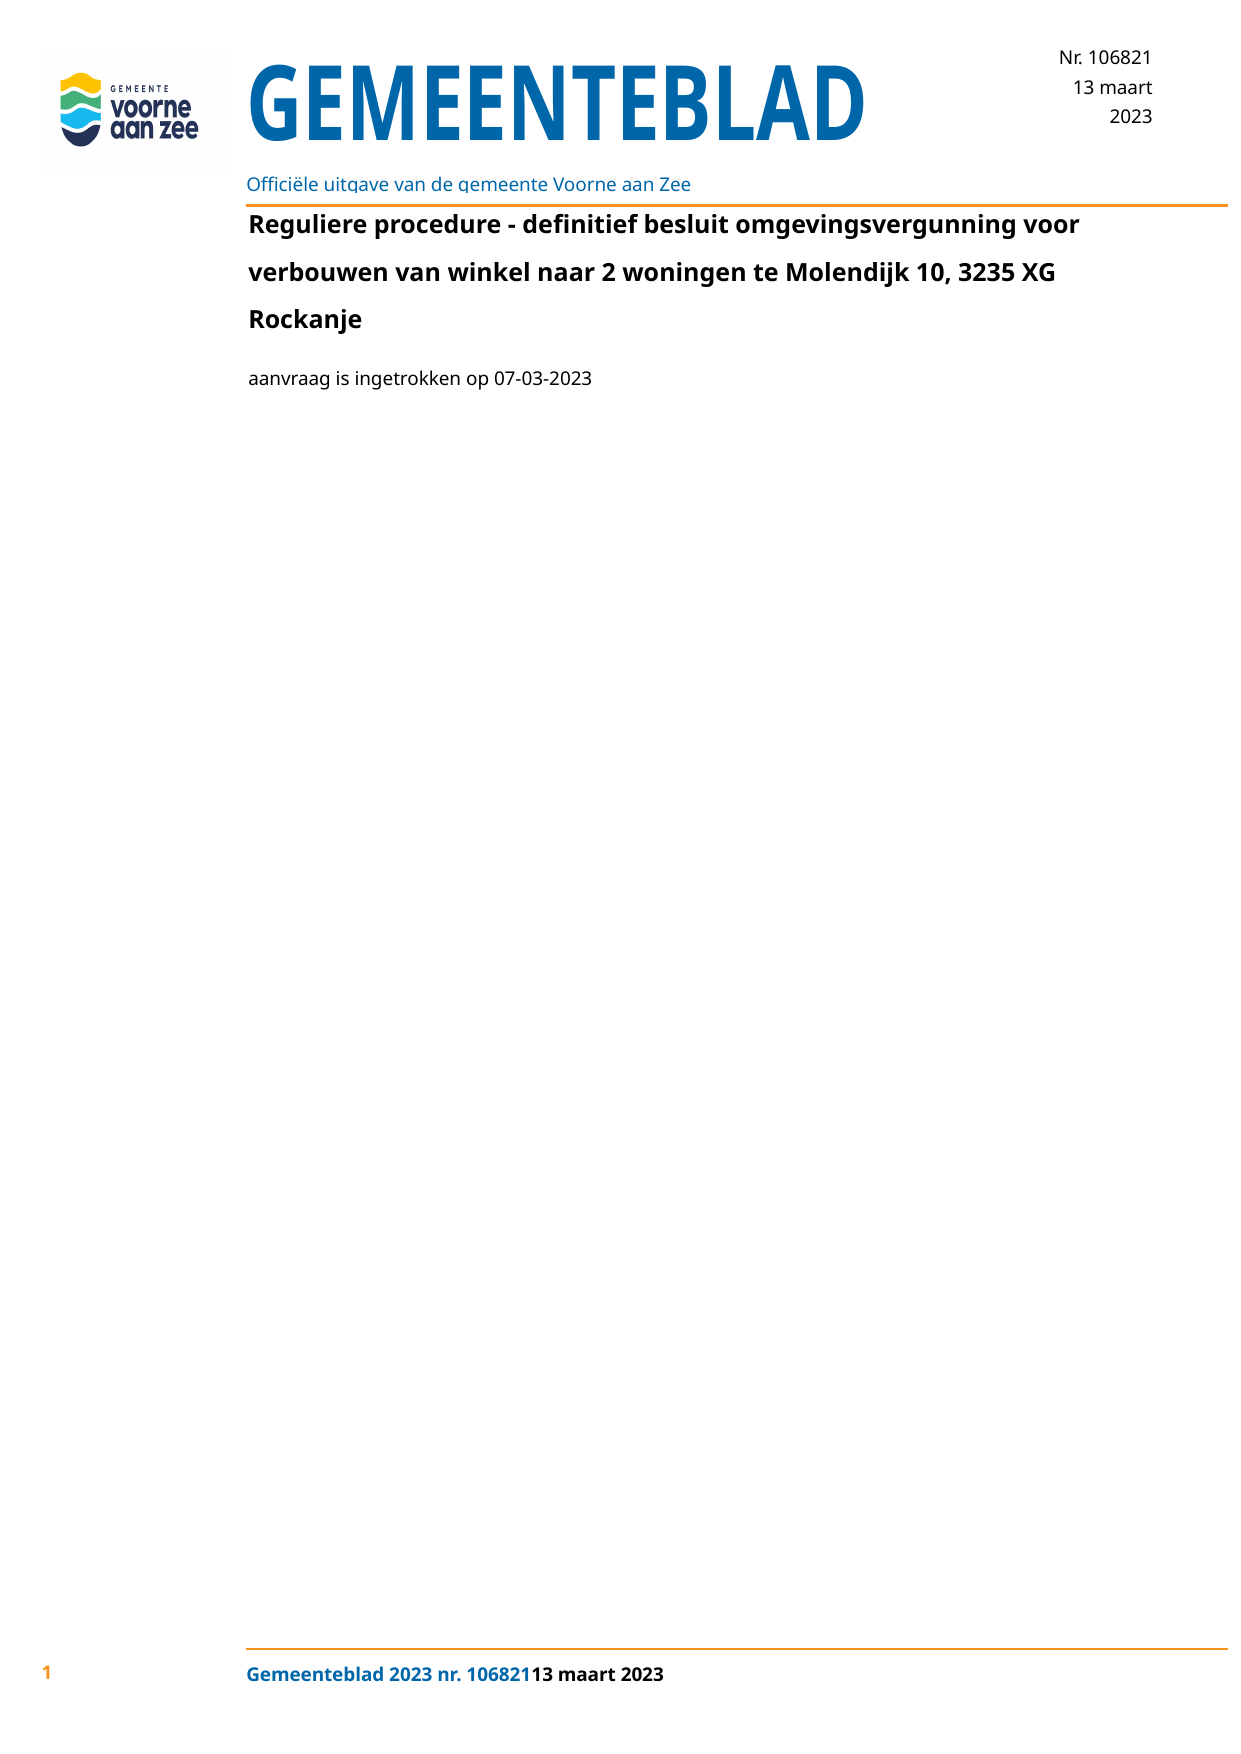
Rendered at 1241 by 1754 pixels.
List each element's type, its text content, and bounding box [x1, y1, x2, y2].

text Reguliere procedure - definitief besluit omgevingsvergunning voor verbouwen van winkel naar 2 woningen te Molendijk 10, 3235 XG Rockanje [248, 207, 1152, 336]
picture [41, 47, 231, 172]
text aanvraag is ingetrokken op 07-03-2023 [248, 366, 1152, 391]
